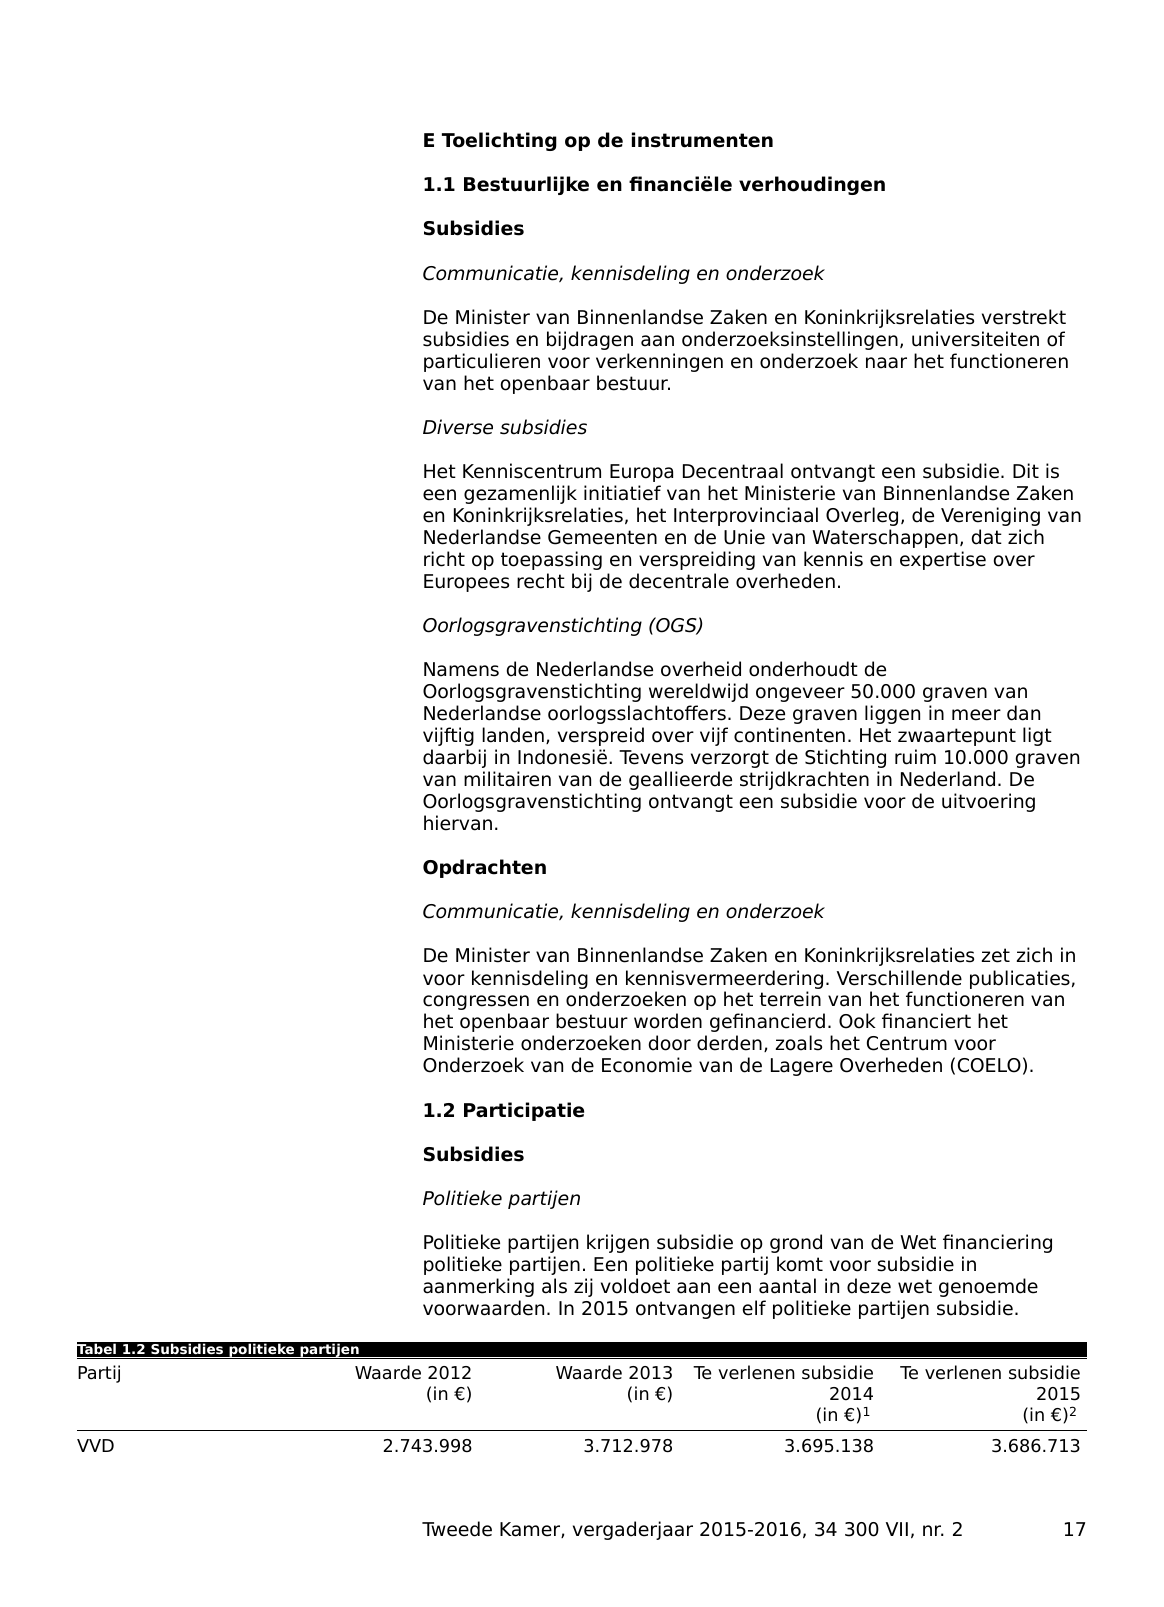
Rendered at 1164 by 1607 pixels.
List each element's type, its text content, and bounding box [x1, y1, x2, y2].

text De Minister van Binnenlandse Zaken en Koninkrijksrelaties zet zich in voor kennisdeling en kennisvermeerdering. Verschillende publicaties, congressen en onderzoeken op het terrein van het functioneren van het openbaar bestuur worden gefinancierd. Ook financiert het Ministerie onderzoeken door derden, zoals het Centrum voor Onderzoek van de Economie van de Lagere Overheden (COELO). [422, 945, 1087, 1077]
table_header Tabel 1.2 Subsidies politieke partijen [77, 1342, 1087, 1357]
subtitle Communicatie, kennisdeling en onderzoek [422, 262, 1087, 284]
subtitle Opdrachten [422, 857, 1087, 879]
subtitle Subsidies [422, 1144, 1087, 1166]
table_cell 3.712.978 [478, 1431, 679, 1456]
subtitle Diverse subsidies [422, 417, 1087, 439]
subtitle Politieke partijen [422, 1188, 1087, 1210]
text Namens de Nederlandse overheid onderhoudt de Oorlogsgravenstichting wereldwijd ongeveer 50.000 graven van Nederlandse oorlogsslachtoffers. Deze graven liggen in meer dan vijftig landen, verspreid over vijf continenten. Het zwaartepunt ligt daarbij in Indonesië. Tevens verzorgt de Stichting ruim 10.000 graven van militairen van de geallieerde strijdkrachten in Nederland. De Oorlogsgravenstichting ontvangt een subsidie voor de uitvoering hiervan. [422, 659, 1087, 835]
table_cell Waarde 2013 (in €) [478, 1359, 679, 1430]
table_cell VVD [77, 1431, 277, 1456]
subtitle E Toelichting op de instrumenten [422, 130, 1087, 152]
table_cell Partij [77, 1359, 277, 1430]
subtitle Communicatie, kennisdeling en onderzoek [422, 901, 1087, 923]
table_cell 2.743.998 [278, 1431, 478, 1456]
table_cell 3.695.138 [679, 1431, 880, 1456]
subtitle 1.1 Bestuurlijke en financiële verhoudingen [422, 174, 1087, 196]
text De Minister van Binnenlandse Zaken en Koninkrijksrelaties verstrekt subsidies en bijdragen aan onderzoeksinstellingen, universiteiten of particulieren voor verkenningen en onderzoek naar het functioneren van het openbaar bestuur. [422, 307, 1087, 394]
text Het Kenniscentrum Europa Decentraal ontvangt een subsidie. Dit is een gezamenlijk initiatief van het Ministerie van Binnenlandse Zaken en Koninkrijksrelaties, het Interprovinciaal Overleg, de Vereniging van Nederlandse Gemeenten en de Unie van Waterschappen, dat zich richt op toepassing en verspreiding van kennis en expertise over Europees recht bij de decentrale overheden. [422, 461, 1087, 593]
table_cell Waarde 2012 (in €) [278, 1359, 478, 1430]
text Politieke partijen krijgen subsidie op grond van de Wet financiering politieke partijen. Een politieke partij komt voor subsidie in aanmerking als zij voldoet aan een aantal in deze wet genoemde voorwaarden. In 2015 ontvangen elf politieke partijen subsidie. [422, 1232, 1087, 1320]
subtitle 1.2 Participatie [422, 1099, 1087, 1121]
table_cell 3.686.713 [880, 1431, 1087, 1456]
subtitle Oorlogsgravenstichting (OGS) [422, 615, 1087, 637]
table_cell Te verlenen subsidie 2015 (in €)2 [880, 1359, 1087, 1430]
subtitle Subsidies [422, 218, 1087, 240]
table_cell Te verlenen subsidie 2014 (in €)1 [679, 1359, 880, 1430]
